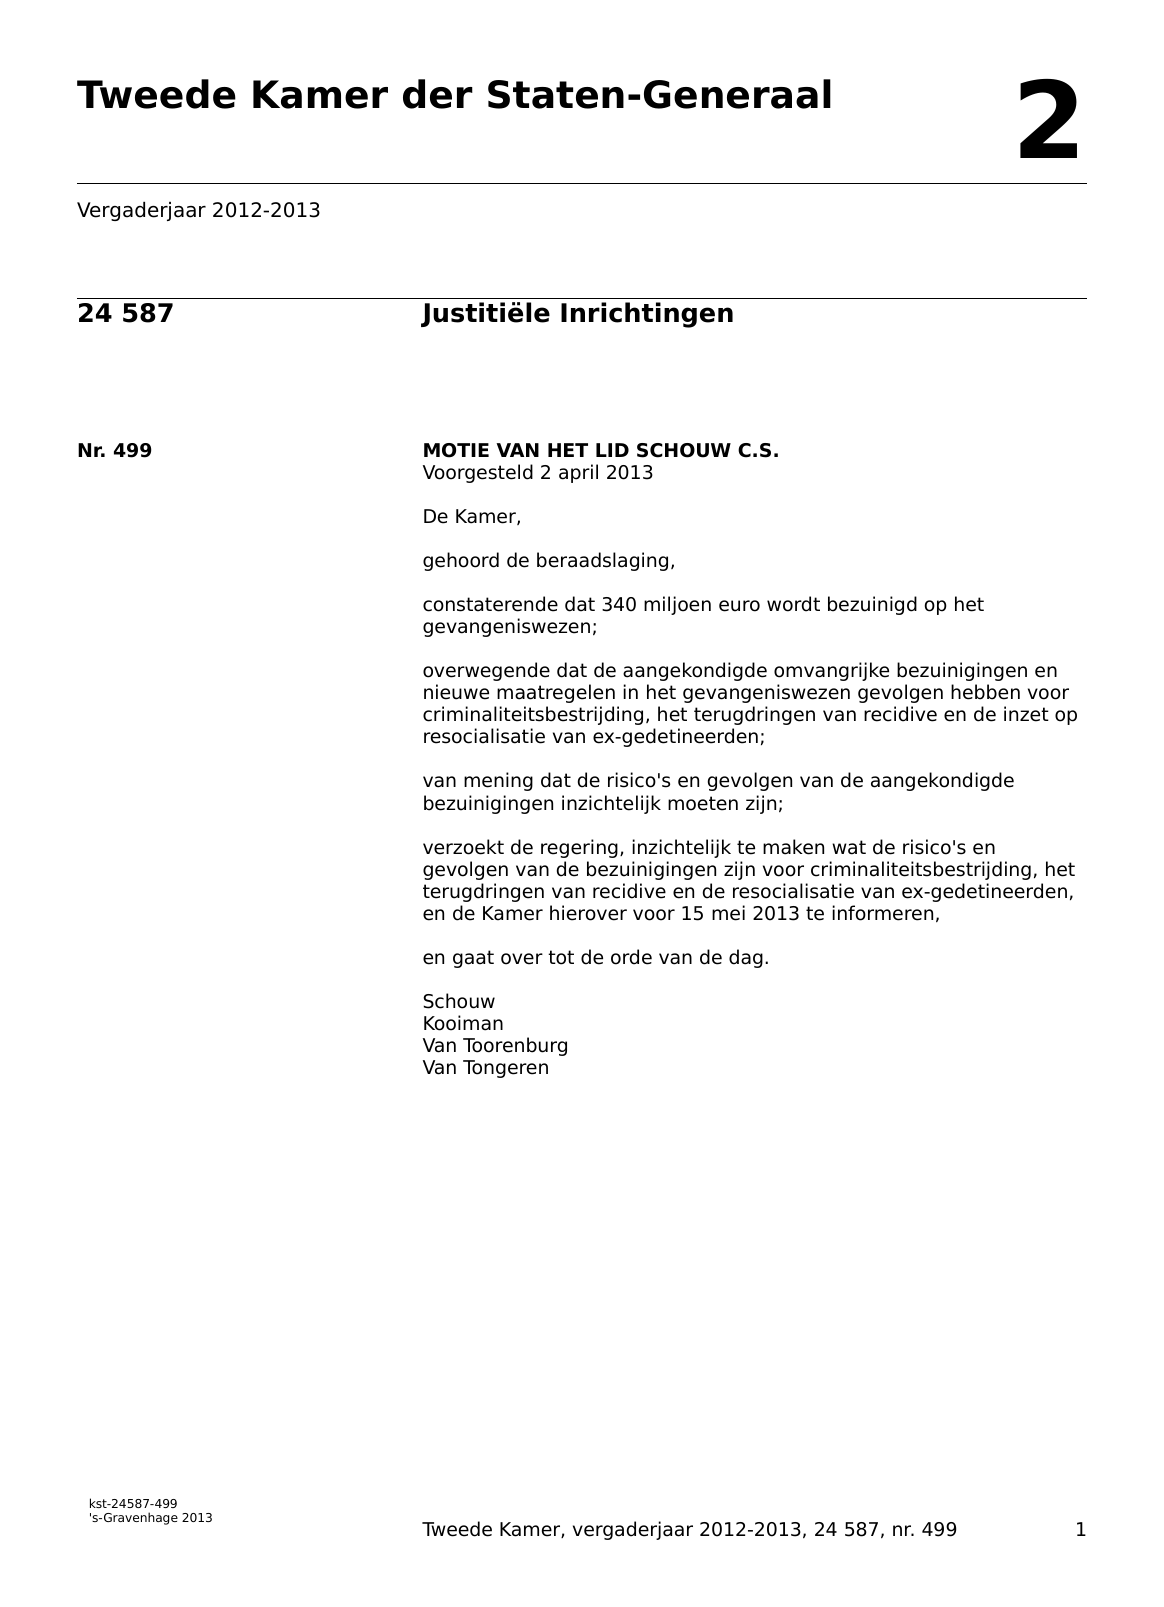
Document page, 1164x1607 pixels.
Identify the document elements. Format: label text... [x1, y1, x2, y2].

table_cell Vergaderjaar 2012-2013 [77, 184, 1087, 298]
text verzoekt de regering, inzichtelijk te maken wat de risico's en gevolgen van de bezuinigingen zijn voor criminaliteitsbestrijding, het terugdringen van recidive en de resocialisatie van ex-gedetineerden, en de Kamer hierover voor 15 mei 2013 te informeren, [422, 837, 1087, 924]
text Kooiman [422, 1013, 1087, 1035]
text Voorgesteld 2 april 2013 [422, 462, 1087, 484]
text van mening dat de risico's en gevolgen van de aangekondigde bezuinigingen inzichtelijk moeten zijn; [422, 770, 1087, 814]
text Schouw [422, 991, 1087, 1013]
text overwegende dat de aangekondigde omvangrijke bezuinigingen en nieuwe maatregelen in het gevangeniswezen gevolgen hebben voor criminaliteitsbestrijding, het terugdringen van recidive en de inzet op resocialisatie van ex-gedetineerden; [422, 660, 1087, 748]
text 's-Gravenhage 2013 [88, 1511, 323, 1525]
text Van Tongeren [422, 1057, 1087, 1079]
text en gaat over tot de orde van de dag. [422, 947, 1087, 969]
subtitle 24 587 Justitiële Inrichtingen [77, 299, 1087, 329]
table_header Tweede Kamer der Staten-Generaal [77, 59, 886, 183]
text Van Toorenburg [422, 1035, 1087, 1057]
text gehoord de beraadslaging, [422, 550, 1087, 572]
text kst-24587-499 [88, 1497, 323, 1511]
text De Kamer, [422, 506, 1087, 528]
table_header 2 [886, 59, 1087, 183]
text constaterende dat 340 miljoen euro wordt bezuinigd op het gevangeniswezen; [422, 594, 1087, 638]
subtitle Nr. 499 MOTIE VAN HET LID SCHOUW C.S. [77, 440, 1087, 462]
